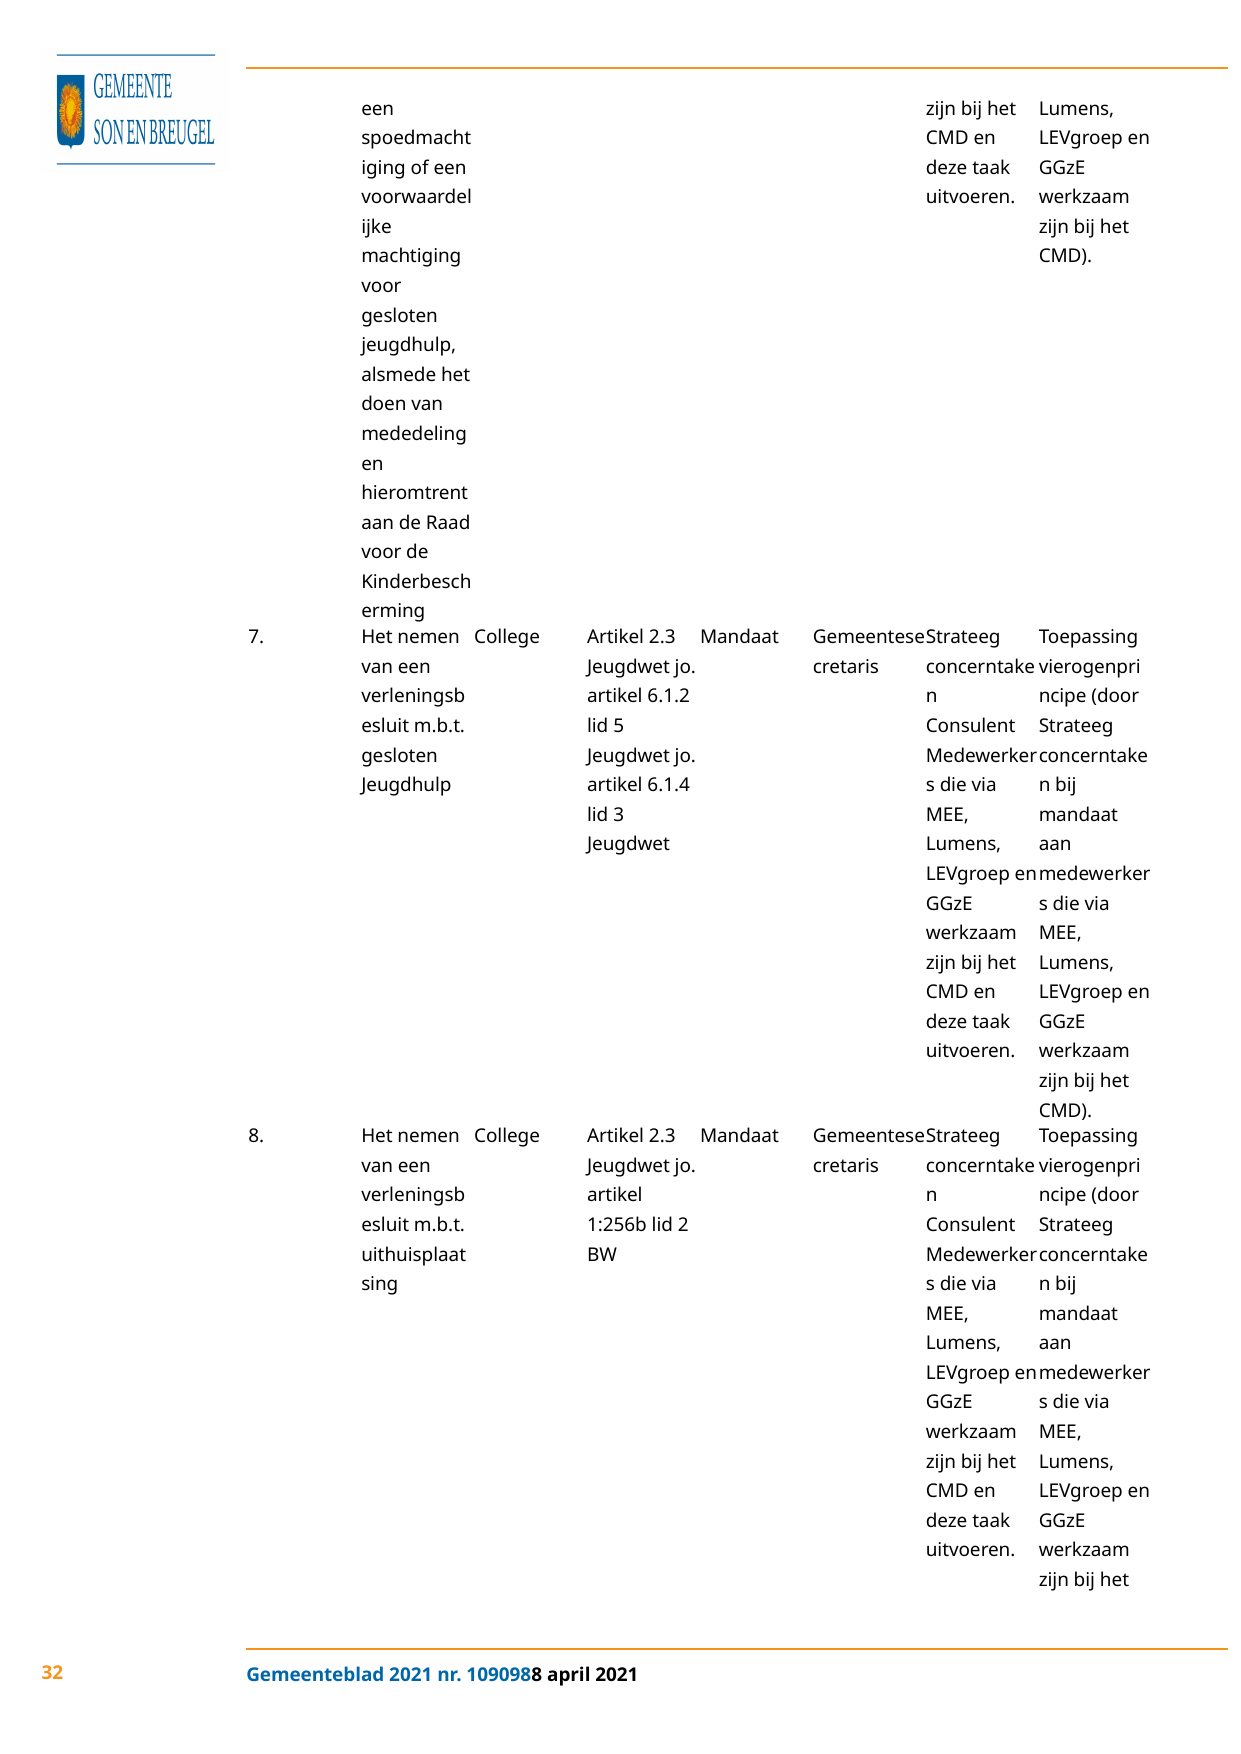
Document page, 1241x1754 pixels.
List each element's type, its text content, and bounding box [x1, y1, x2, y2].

table_cell Toepassing vierogenprincipe (door Strateeg concerntaken bij mandaat aan medewerkers die via MEE, Lumens, LEVgroep en GGzE werkzaam zijn bij het CMD). [1039, 624, 1152, 1122]
table_cell zijn bij het CMD en deze taak uitvoeren. [926, 95, 1038, 623]
table_cell [474, 95, 587, 623]
table_cell 7. [248, 624, 361, 1122]
table_cell 8. [248, 1123, 361, 1592]
picture [41, 47, 231, 172]
table_cell Artikel 2.3 Jeugdwet jo. artikel 1:256b lid 2 BW [587, 1123, 700, 1592]
table_cell Strateeg concerntaken Consulent Medewerkers die via MEE, Lumens, LEVgroep en GGzE werkzaam zijn bij het CMD en deze taak uitvoeren. [926, 624, 1038, 1122]
table_cell Strateeg concerntaken Consulent Medewerkers die via MEE, Lumens, LEVgroep en GGzE werkzaam zijn bij het CMD en deze taak uitvoeren. [926, 1123, 1038, 1592]
table_cell Lumens, LEVgroep en GGzE werkzaam zijn bij het CMD). [1039, 95, 1152, 623]
table_cell Het nemen van een verleningsbesluit m.b.t. uithuisplaatsing [361, 1123, 474, 1592]
table_cell [813, 95, 926, 623]
table_cell een spoedmachtiging of een voorwaardelijke machtiging voor gesloten jeugdhulp, alsmede het doen van mededelingen hieromtrent aan de Raad voor de Kinderbescherming [361, 95, 474, 623]
table_cell College [474, 624, 587, 1122]
table_cell [248, 95, 361, 623]
table_cell Gemeentesecretaris [813, 624, 926, 1122]
table_cell College [474, 1123, 587, 1592]
table_cell Gemeentesecretaris [813, 1123, 926, 1592]
table_cell Mandaat [700, 624, 813, 1122]
table_cell Artikel 2.3 Jeugdwet jo. artikel 6.1.2 lid 5 Jeugdwet jo. artikel 6.1.4 lid 3 Jeugdwet [587, 624, 700, 1122]
table_cell Toepassing vierogenprincipe (door Strateeg concerntaken bij mandaat aan medewerkers die via MEE, Lumens, LEVgroep en GGzE werkzaam zijn bij het [1039, 1123, 1152, 1592]
table_cell Mandaat [700, 1123, 813, 1592]
table_cell [700, 95, 813, 623]
table_cell [587, 95, 700, 623]
table_cell Het nemen van een verleningsbesluit m.b.t. gesloten Jeugdhulp [361, 624, 474, 1122]
